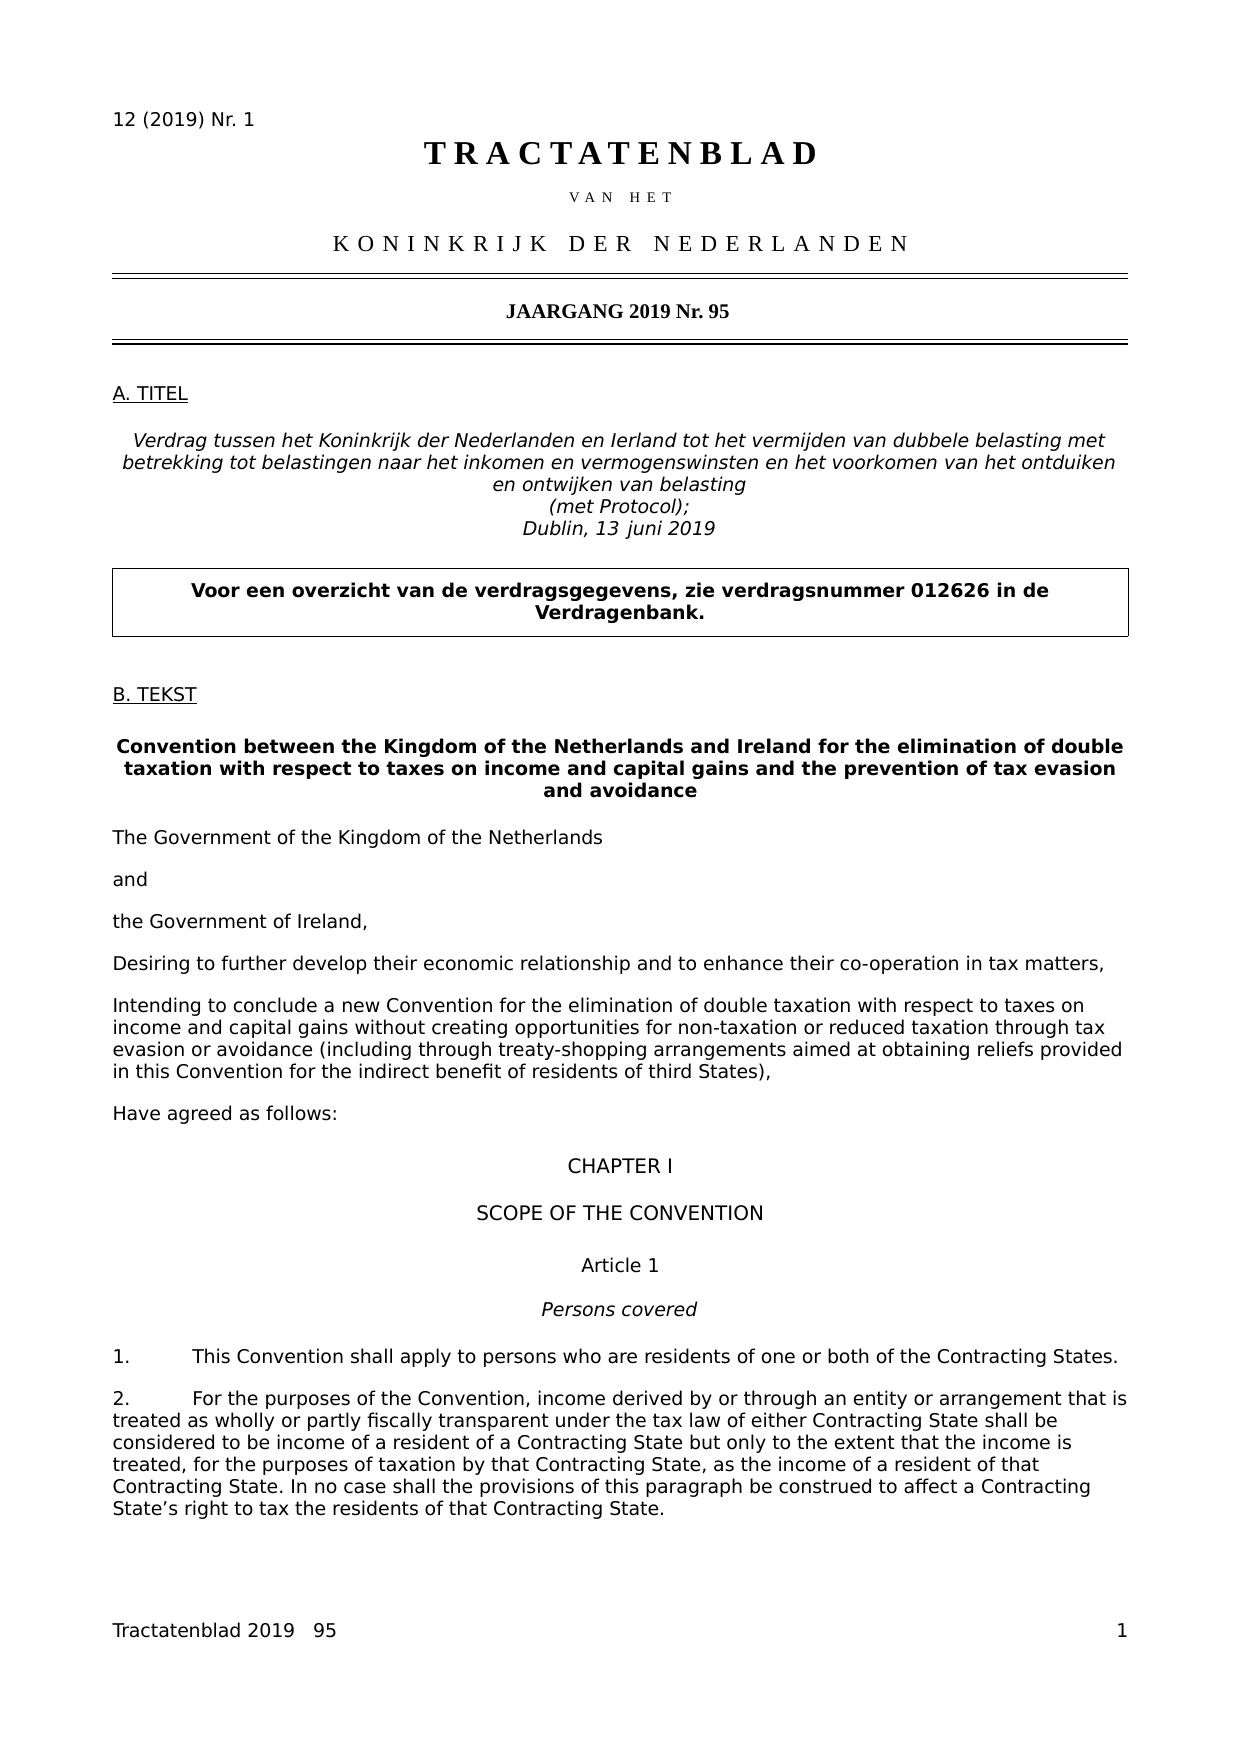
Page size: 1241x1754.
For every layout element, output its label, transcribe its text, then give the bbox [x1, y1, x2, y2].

text Desiring to further develop their economic relationship and to enhance their co-operation in tax matters, [112, 953, 1128, 975]
text KONINKRIJK DER NEDERLANDEN [112, 229, 1128, 256]
text 2. For the purposes of the Convention, income derived by or through an entity or arrangement that is treated as wholly or partly fiscally transparent under the tax law of either Contracting State shall be considered to be income of a resident of a Contracting State but only to the extent that the income is treated, for the purposes of taxation by that Contracting State, as the income of a resident of that Contracting State. In no case shall the provisions of this paragraph be construed to affect a Contracting State’s right to tax the residents of that Contracting State. [112, 1388, 1128, 1519]
subtitle Convention between the Kingdom of the Netherlands and Ireland for the elimination of double taxation with respect to taxes on income and capital gains and the prevention of tax evasion and avoidance [112, 736, 1128, 802]
subtitle A. TITEL [112, 383, 1128, 405]
text and [112, 869, 1128, 891]
subtitle CHAPTER I SCOPE OF THE CONVENTION [112, 1155, 1128, 1225]
text Have agreed as follows: [112, 1103, 1128, 1125]
text (met Protocol); [112, 496, 1128, 518]
text the Government of Ireland, [112, 911, 1128, 933]
text VAN HET [112, 189, 1128, 206]
text The Government of the Kingdom of the Netherlands [112, 827, 1128, 849]
text 12 (2019) Nr. 1 [112, 109, 1128, 131]
subtitle Article 1 Persons covered [112, 1255, 1128, 1321]
text TRACTATENBLAD [112, 133, 1128, 172]
text Verdrag tussen het Koninkrijk der Nederlanden en Ierland tot het vermijden van dubbele belasting met betrekking tot belastingen naar het inkomen en vermogenswinsten en het voorkomen van het ontduiken en ontwijken van belasting [112, 430, 1128, 496]
text JAARGANG 2019 Nr. 95 [112, 299, 1128, 323]
text Dublin, 13 juni 2019 [112, 518, 1128, 540]
subtitle B. TEKST [112, 684, 1128, 706]
text 1. This Convention shall apply to persons who are residents of one or both of the Contracting States. [112, 1346, 1128, 1368]
text Intending to conclude a new Convention for the elimination of double taxation with respect to taxes on income and capital gains without creating opportunities for non-taxation or reduced taxation through tax evasion or avoidance (including through treaty-shopping arrangements aimed at obtaining reliefs provided in this Convention for the indirect benefit of residents of third States), [112, 995, 1128, 1083]
